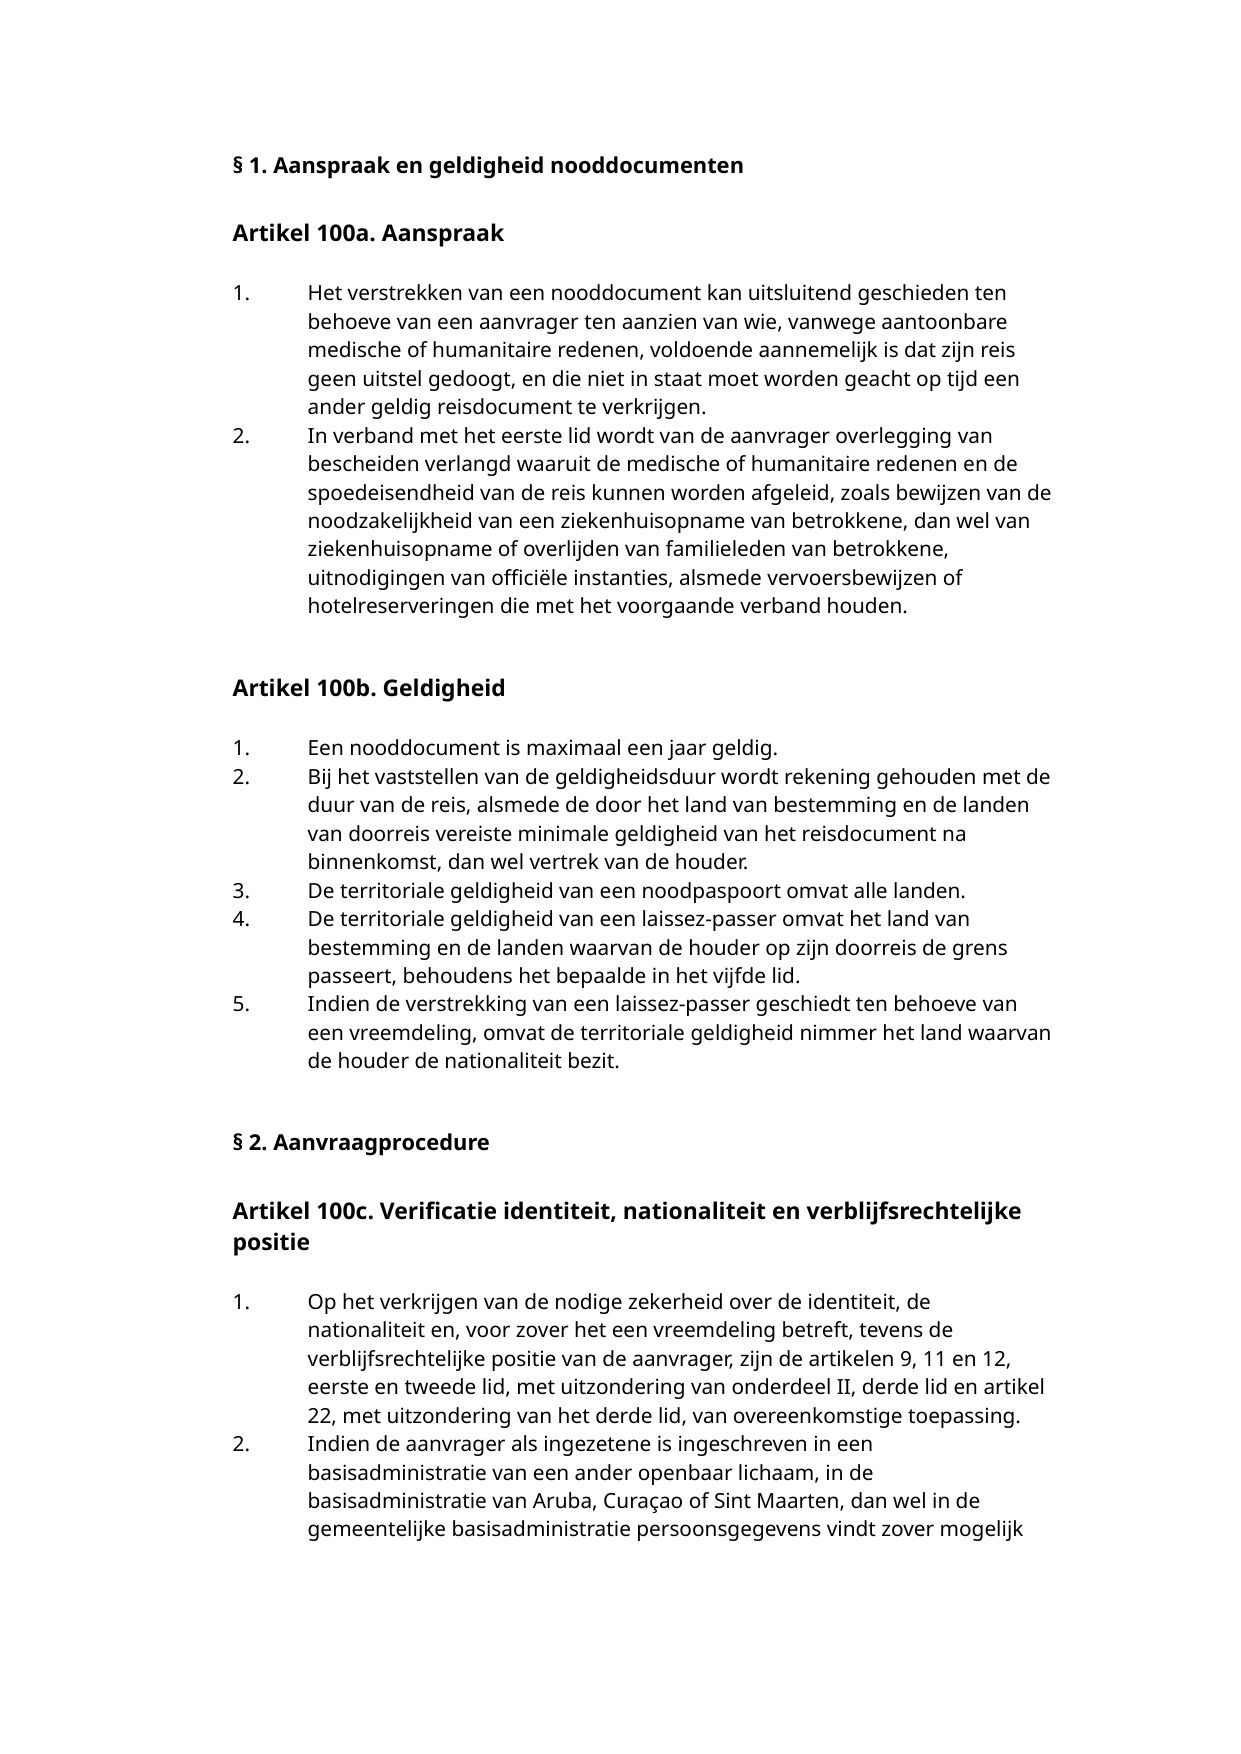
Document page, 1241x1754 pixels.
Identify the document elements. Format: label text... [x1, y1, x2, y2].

list Indien de verstrekking van een laissez-passer geschiedt ten behoeve van een vreemdeling, omvat de territoriale geldigheid nimmer het land waarvan de houder de nationaliteit bezit. [232, 989, 1053, 1075]
list Bij het vaststellen van de geldigheidsduur wordt rekening gehouden met de duur van de reis, alsmede de door het land van bestemming en de landen van doorreis vereiste minimale geldigheid van het reisdocument na binnenkomst, dan wel vertrek van de houder. [232, 762, 1053, 876]
subtitle § 2. Aanvraagprocedure [232, 1127, 1053, 1157]
list In verband met het eerste lid wordt van de aanvrager overlegging van bescheiden verlangd waaruit de medische of humanitaire redenen en de spoedeisendheid van de reis kunnen worden afgeleid, zoals bewijzen van de noodzakelijkheid van een ziekenhuisopname van betrokkene, dan wel van ziekenhuisopname of overlijden van familieleden van betrokkene, uitnodigingen van officiële instanties, alsmede vervoersbewijzen of hotelreserveringen die met het voorgaande verband houden. [232, 421, 1053, 620]
list Het verstrekken van een nooddocument kan uitsluitend geschieden ten behoeve van een aanvrager ten aanzien van wie, vanwege aantoonbare medische of humanitaire redenen, voldoende aannemelijk is dat zijn reis geen uitstel gedoogt, en die niet in staat moet worden geacht op tijd een ander geldig reisdocument te verkrijgen. [232, 278, 1053, 421]
list De territoriale geldigheid van een laissez-passer omvat het land van bestemming en de landen waarvan de houder op zijn doorreis de grens passeert, behoudens het bepaalde in het vijfde lid. [232, 904, 1053, 989]
list Een nooddocument is maximaal een jaar geldig. [232, 733, 1053, 762]
subtitle Artikel 100c. Verificatie identiteit, nationaliteit en verblijfsrechtelijke positie [232, 1194, 1053, 1257]
list De territoriale geldigheid van een noodpaspoort omvat alle landen. [232, 876, 1053, 904]
subtitle Artikel 100a. Aanspraak [232, 217, 1053, 248]
list Indien de aanvrager als ingezetene is ingeschreven in een basisadministratie van een ander openbaar lichaam, in de basisadministratie van Aruba, Curaçao of Sint Maarten, dan wel in de gemeentelijke basisadministratie persoonsgegevens vindt zover mogelijk [232, 1429, 1053, 1543]
subtitle Artikel 100b. Geldigheid [232, 672, 1053, 703]
subtitle § 1. Aanspraak en geldigheid nooddocumenten [232, 150, 1053, 180]
list Op het verkrijgen van de nodige zekerheid over de identiteit, de nationaliteit en, voor zover het een vreemdeling betreft, tevens de verblijfsrechtelijke positie van de aanvrager, zijn de artikelen 9, 11 en 12, eerste en tweede lid, met uitzondering van onderdeel II, derde lid en artikel 22, met uitzondering van het derde lid, van overeenkomstige toepassing. [232, 1287, 1053, 1429]
